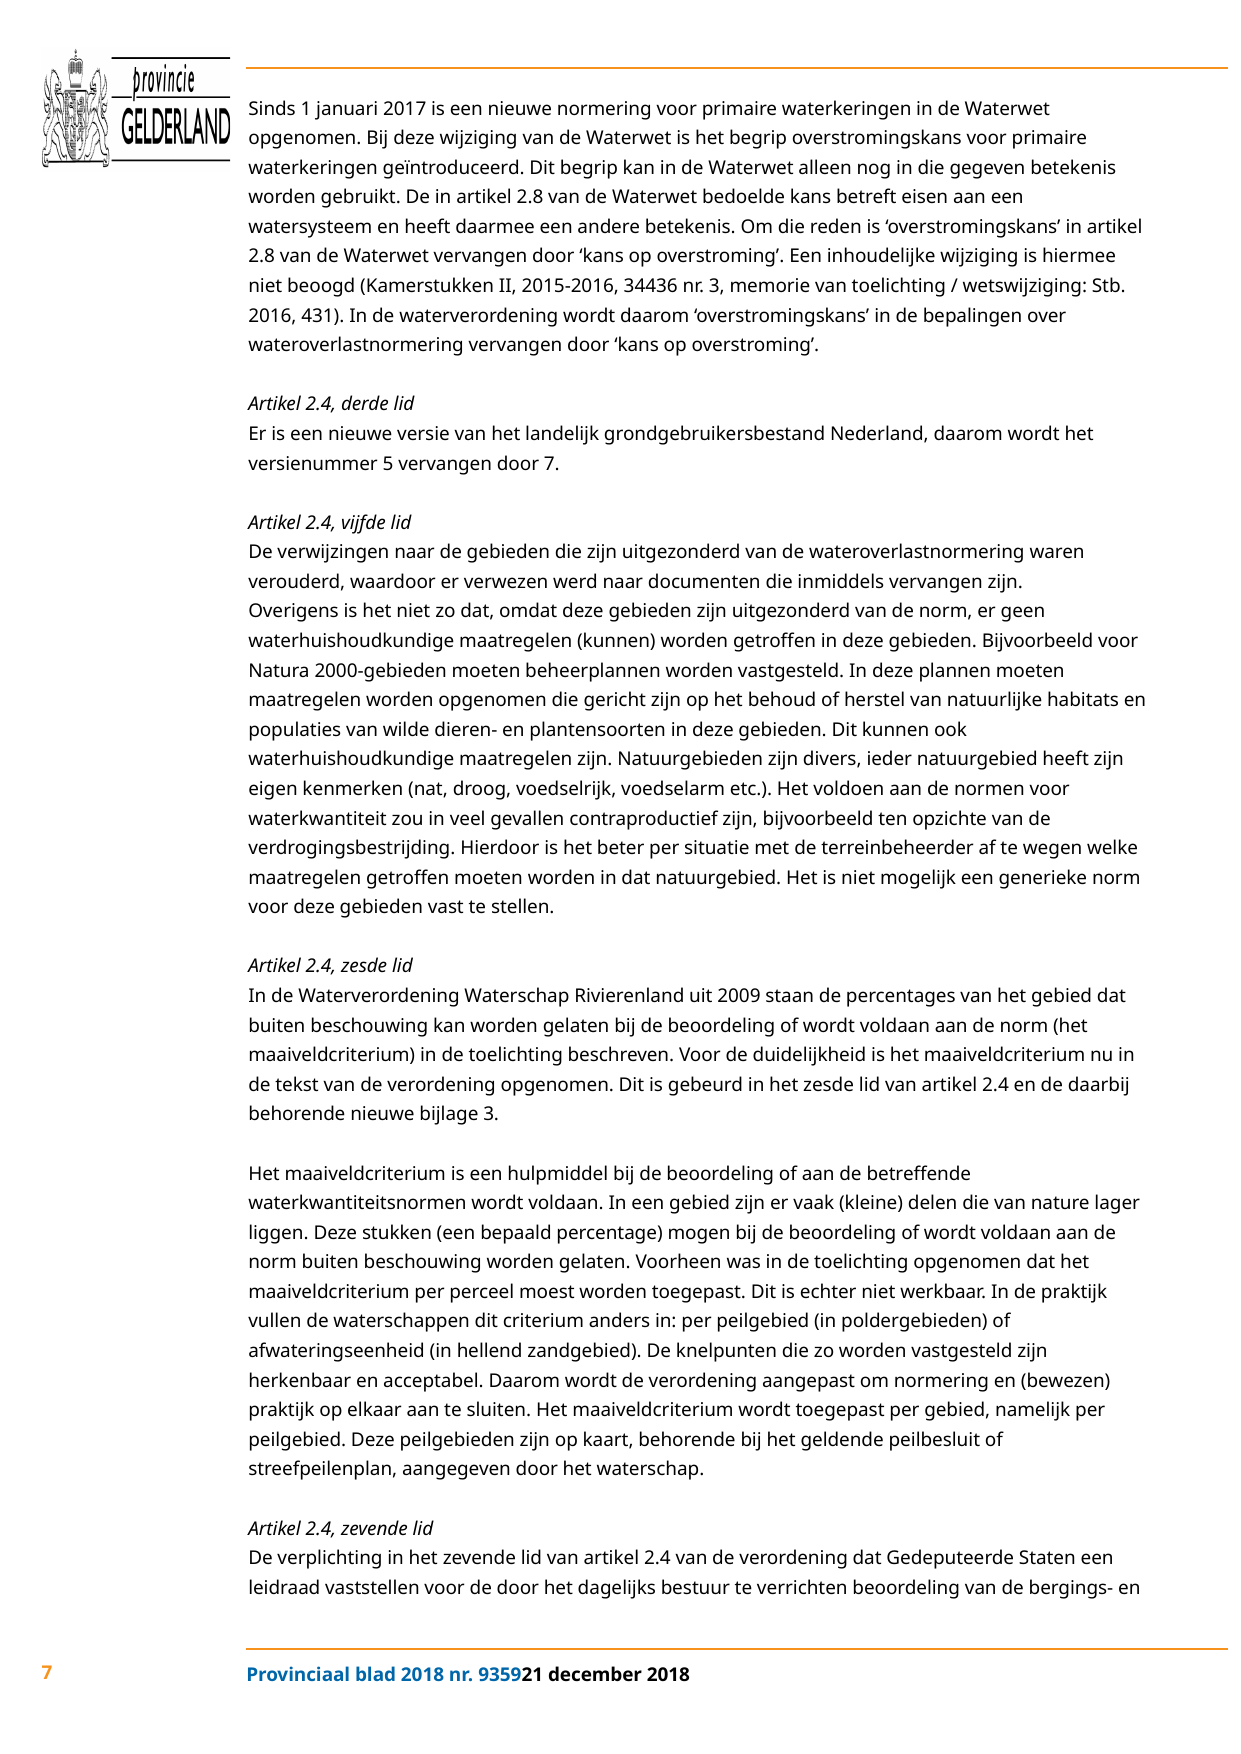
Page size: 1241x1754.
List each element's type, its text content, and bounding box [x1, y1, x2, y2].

text Er is een nieuwe versie van het landelijk grondgebruikersbestand Nederland, daarom wordt het versienummer 5 vervangen door 7. [248, 420, 1152, 476]
text Artikel 2.4, derde lid [248, 391, 1152, 416]
picture [41, 47, 231, 172]
text Het maaiveldcriterium is een hulpmiddel bij de beoordeling of aan de betreffende waterkwantiteitsnormen wordt voldaan. In een gebied zijn er vaak (kleine) delen die van nature lager liggen. Deze stukken (een bepaald percentage) mogen bij de beoordeling of wordt voldaan aan de norm buiten beschouwing worden gelaten. Voorheen was in de toelichting opgenomen dat het maaiveldcriterium per perceel moest worden toegepast. Dit is echter niet werkbaar. In de praktijk vullen de waterschappen dit criterium anders in: per peilgebied (in poldergebieden) of afwateringseenheid (in hellend zandgebied). De knelpunten die zo worden vastgesteld zijn herkenbaar en acceptabel. Daarom wordt de verordening aangepast om normering en (bewezen) praktijk op elkaar aan te sluiten. Het maaiveldcriterium wordt toegepast per gebied, namelijk per peilgebied. Deze peilgebieden zijn op kaart, behorende bij het geldende peilbesluit of streefpeilenplan, aangegeven door het waterschap. [248, 1160, 1152, 1481]
text Overigens is het niet zo dat, omdat deze gebieden zijn uitgezonderd van de norm, er geen waterhuishoudkundige maatregelen (kunnen) worden getroffen in deze gebieden. Bijvoorbeeld voor Natura 2000-gebieden moeten beheerplannen worden vastgesteld. In deze plannen moeten maatregelen worden opgenomen die gericht zijn op het behoud of herstel van natuurlijke habitats en populaties van wilde dieren- en plantensoorten in deze gebieden. Dit kunnen ook waterhuishoudkundige maatregelen zijn. Natuurgebieden zijn divers, ieder natuurgebied heeft zijn eigen kenmerken (nat, droog, voedselrijk, voedselarm etc.). Het voldoen aan de normen voor waterkwantiteit zou in veel gevallen contraproductief zijn, bijvoorbeeld ten opzichte van de verdrogingsbestrijding. Hierdoor is het beter per situatie met de terreinbeheerder af te wegen welke maatregelen getroffen moeten worden in dat natuurgebied. Het is niet mogelijk een generieke norm voor deze gebieden vast te stellen. [248, 598, 1152, 919]
text Artikel 2.4, zevende lid [248, 1515, 1152, 1541]
text In de Waterverordening Waterschap Rivierenland uit 2009 staan de percentages van het gebied dat buiten beschouwing kan worden gelaten bij de beoordeling of wordt voldaan aan de norm (het maaiveldcriterium) in de toelichting beschreven. Voor de duidelijkheid is het maaiveldcriterium nu in de tekst van de verordening opgenomen. Dit is gebeurd in het zesde lid van artikel 2.4 en de daarbij behorende nieuwe bijlage 3. [248, 982, 1152, 1126]
text De verwijzingen naar de gebieden die zijn uitgezonderd van de wateroverlastnormering waren verouderd, waardoor er verwezen werd naar documenten die inmiddels vervangen zijn. [248, 538, 1152, 594]
text Sinds 1 januari 2017 is een nieuwe normering voor primaire waterkeringen in de Waterwet opgenomen. Bij deze wijziging van de Waterwet is het begrip overstromingskans voor primaire waterkeringen geïntroduceerd. Dit begrip kan in de Waterwet alleen nog in die gegeven betekenis worden gebruikt. De in artikel 2.8 van de Waterwet bedoelde kans betreft eisen aan een watersysteem en heeft daarmee een andere betekenis. Om die reden is ‘overstromingskans’ in artikel 2.8 van de Waterwet vervangen door ‘kans op overstroming’. Een inhoudelijke wijziging is hiermee niet beoogd (Kamerstukken II, 2015-2016, 34436 nr. 3, memorie van toelichting / wetswijziging: Stb. 2016, 431). In de waterverordening wordt daarom ‘overstromingskans’ in de bepalingen over wateroverlastnormering vervangen door ‘kans op overstroming’. [248, 95, 1152, 357]
text Artikel 2.4, vijfde lid [248, 509, 1152, 535]
text De verplichting in het zevende lid van artikel 2.4 van de verordening dat Gedeputeerde Staten een leidraad vaststellen voor de door het dagelijks bestuur te verrichten beoordeling van de bergings- en [248, 1544, 1152, 1600]
text Artikel 2.4, zesde lid [248, 953, 1152, 978]
